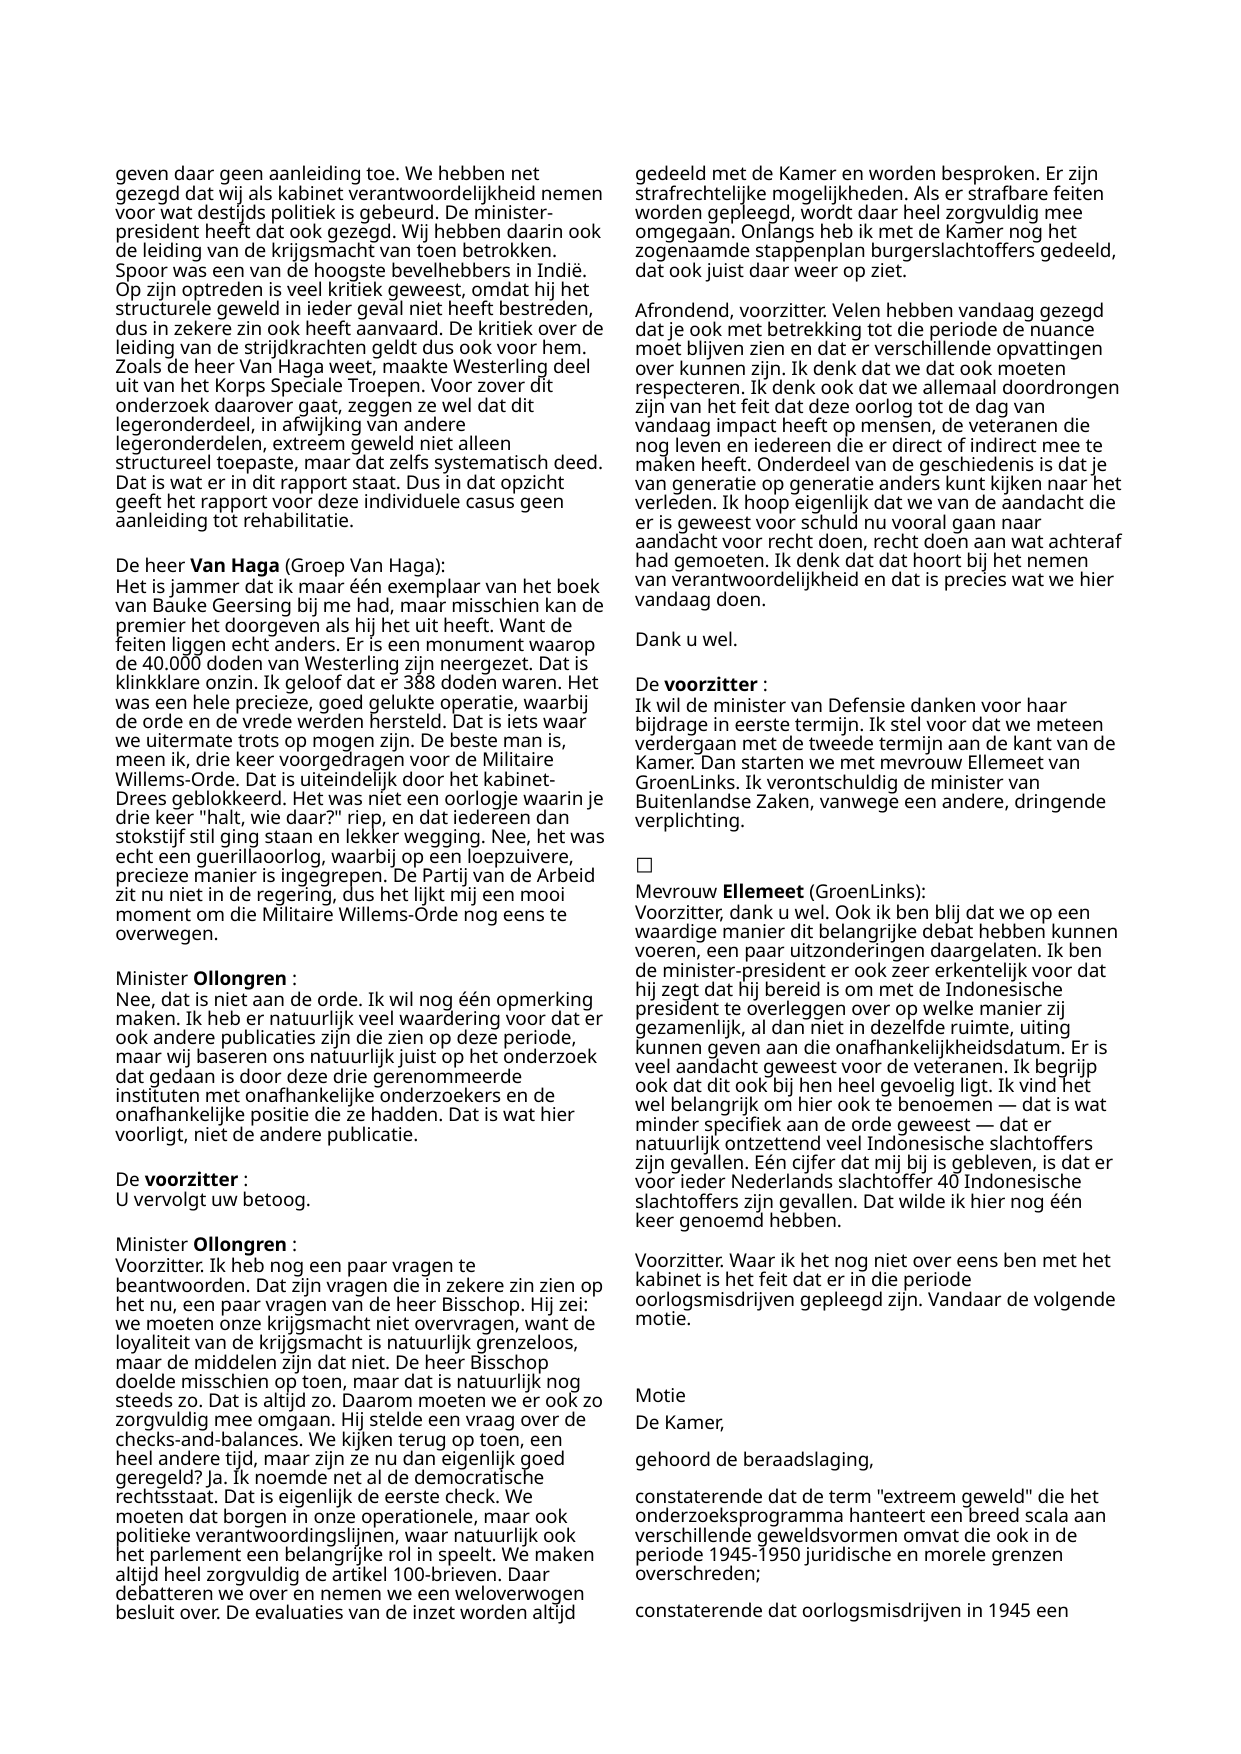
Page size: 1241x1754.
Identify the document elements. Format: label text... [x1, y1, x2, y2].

text gehoord de beraadslaging, [635, 1451, 1125, 1471]
text Voorzitter. Ik heb nog een paar vragen te beantwoorden. Dat zijn vragen die in zekere zin zien op het nu, een paar vragen van de heer Bisschop. Hij zei: we moeten onze krijgsmacht niet overvragen, want de loyaliteit van de krijgsmacht is natuurlijk grenzeloos, maar de middelen zijn dat niet. De heer Bisschop doelde misschien op toen, maar dat is natuurlijk nog steeds zo. Dat is altijd zo. Daarom moeten we er ook zo zorgvuldig mee omgaan. Hij stelde een vraag over de checks-and-balances. We kijken terug op toen, een heel andere tijd, maar zijn ze nu dan eigenlijk goed geregeld? Ja. Ik noemde net al de democratische rechtsstaat. Dat is eigenlijk de eerste check. We moeten dat borgen in onze operationele, maar ook politieke verantwoordingslijnen, waar natuurlijk ook het parlement een belangrijke rol in speelt. We maken altijd heel zorgvuldig de artikel 100-brieven. Daar debatteren we over en nemen we een weloverwogen besluit over. De evaluaties van de inzet worden altijd [115, 1257, 605, 1623]
text U vervolgt uw betoog. [115, 1191, 605, 1211]
text Ik wil de minister van Defensie danken voor haar bijdrage in eerste termijn. Ik stel voor dat we meteen verdergaan met de tweede termijn aan de kant van de Kamer. Dan starten we met mevrouw Ellemeet van GroenLinks. Ik verontschuldig de minister van Buitenlandse Zaken, vanwege een andere, dringende verplichting. [635, 697, 1125, 831]
text Minister Ollongren : [115, 965, 605, 991]
text De Kamer, [635, 1414, 1125, 1433]
text constaterende dat oorlogsmisdrijven in 1945 een [635, 1602, 1125, 1622]
text Minister Ollongren : [115, 1232, 605, 1257]
text Nee, dat is niet aan de orde. Ik wil nog één opmerking maken. Ik heb er natuurlijk veel waardering voor dat er ook andere publicaties zijn die zien op deze periode, maar wij baseren ons natuurlijk juist op het onderzoek dat gedaan is door deze drie gerenommeerde instituten met onafhankelijke onderzoekers en de onafhankelijke positie die ze hadden. Dat is wat hier voorligt, niet de andere publicatie. [115, 991, 605, 1145]
text Voorzitter. Waar ik het nog niet over eens ben met het kabinet is het feit dat er in die periode oorlogsmisdrijven gepleegd zijn. Vandaar de volgende motie. [635, 1252, 1125, 1329]
text Voorzitter, dank u wel. Ook ik ben blij dat we op een waardige manier dit belangrijke debat hebben kunnen voeren, een paar uitzonderingen daargelaten. Ik ben de minister-president er ook zeer erkentelijk voor dat hij zegt dat hij bereid is om met de Indonesische president te overleggen over op welke manier zij gezamenlijk, al dan niet in dezelfde ruimte, uiting kunnen geven aan die onafhankelijkheidsdatum. Er is veel aandacht geweest voor de veteranen. Ik begrijp ook dat dit ook bij hen heel gevoelig ligt. Ik vind het wel belangrijk om hier ook te benoemen — dat is wat minder specifiek aan de orde geweest — dat er natuurlijk ontzettend veel Indonesische slachtoffers zijn gevallen. Eén cijfer dat mij bij is gebleven, is dat er voor ieder Nederlands slachtoffer 40 Indonesische slachtoffers zijn gevallen. Dat wilde ik hier nog één keer genoemd hebben. [635, 904, 1125, 1231]
text Motie [635, 1383, 1125, 1408]
text gedeeld met de Kamer en worden besproken. Er zijn strafrechtelijke mogelijkheden. Als er strafbare feiten worden gepleegd, wordt daar heel zorgvuldig mee omgegaan. Onlangs heb ik met de Kamer nog het zogenaamde stappenplan burgerslachtoffers gedeeld, dat ook juist daar weer op ziet. [635, 165, 1125, 281]
text De heer Van Haga (Groep Van Haga): [115, 552, 605, 578]
text Afrondend, voorzitter. Velen hebben vandaag gezegd dat je ook met betrekking tot die periode de nuance moet blijven zien en dat er verschillende opvattingen over kunnen zijn. Ik denk dat we dat ook moeten respecteren. Ik denk ook dat we allemaal doordrongen zijn van het feit dat deze oorlog tot de dag van vandaag impact heeft op mensen, de veteranen die nog leven en iedereen die er direct of indirect mee te maken heeft. Onderdeel van de geschiedenis is dat je van generatie op generatie anders kunt kijken naar het verleden. Ik hoop eigenlijk dat we van de aandacht die er is geweest voor schuld nu vooral gaan naar aandacht voor recht doen, recht doen aan wat achteraf had gemoeten. Ik denk dat dat hoort bij het nemen van verantwoordelijkheid en dat is precies wat we hier vandaag doen. [635, 302, 1125, 610]
text ⬜ [635, 852, 1125, 878]
text Het is jammer dat ik maar één exemplaar van het boek van Bauke Geersing bij me had, maar misschien kan de premier het doorgeven als hij het uit heeft. Want de feiten liggen echt anders. Er is een monument waarop de 40.000 doden van Westerling zijn neergezet. Dat is klinkklare onzin. Ik geloof dat er 388 doden waren. Het was een hele precieze, goed gelukte operatie, waarbij de orde en de vrede werden hersteld. Dat is iets waar we uitermate trots op mogen zijn. De beste man is, meen ik, drie keer voorgedragen voor de Militaire Willems-Orde. Dat is uiteindelijk door het kabinet-Drees geblokkeerd. Het was niet een oorlogje waarin je drie keer "halt, wie daar?" riep, en dat iedereen dan stokstijf stil ging staan en lekker wegging. Nee, het was echt een guerillaoorlog, waarbij op een loepzuivere, precieze manier is ingegrepen. De Partij van de Arbeid zit nu niet in de regering, dus het lijkt mij een mooi moment om die Militaire Willems-Orde nog eens te overwegen. [115, 578, 605, 944]
text Mevrouw Ellemeet (GroenLinks): [635, 878, 1125, 904]
text Dank u wel. [635, 631, 1125, 650]
text geven daar geen aanleiding toe. We hebben net gezegd dat wij als kabinet verantwoordelijkheid nemen voor wat destijds politiek is gebeurd. De minister-president heeft dat ook gezegd. Wij hebben daarin ook de leiding van de krijgsmacht van toen betrokken. Spoor was een van de hoogste bevelhebbers in Indië. Op zijn optreden is veel kritiek geweest, omdat hij het structurele geweld in ieder geval niet heeft bestreden, dus in zekere zin ook heeft aanvaard. De kritiek over de leiding van de strijdkrachten geldt dus ook voor hem. Zoals de heer Van Haga weet, maakte Westerling deel uit van het Korps Speciale Troepen. Voor zover dit onderzoek daarover gaat, zeggen ze wel dat dit legeronderdeel, in afwijking van andere legeronderdelen, extreem geweld niet alleen structureel toepaste, maar dat zelfs systematisch deed. Dat is wat er in dit rapport staat. Dus in dat opzicht geeft het rapport voor deze individuele casus geen aanleiding tot rehabilitatie. [115, 165, 605, 531]
text De voorzitter : [115, 1166, 605, 1191]
text constaterende dat de term "extreem geweld" die het onderzoeksprogramma hanteert een breed scala aan verschillende geweldsvormen omvat die ook in de periode 1945-1950 juridische en morele grenzen overschreden; [635, 1488, 1125, 1584]
text De voorzitter : [635, 671, 1125, 697]
